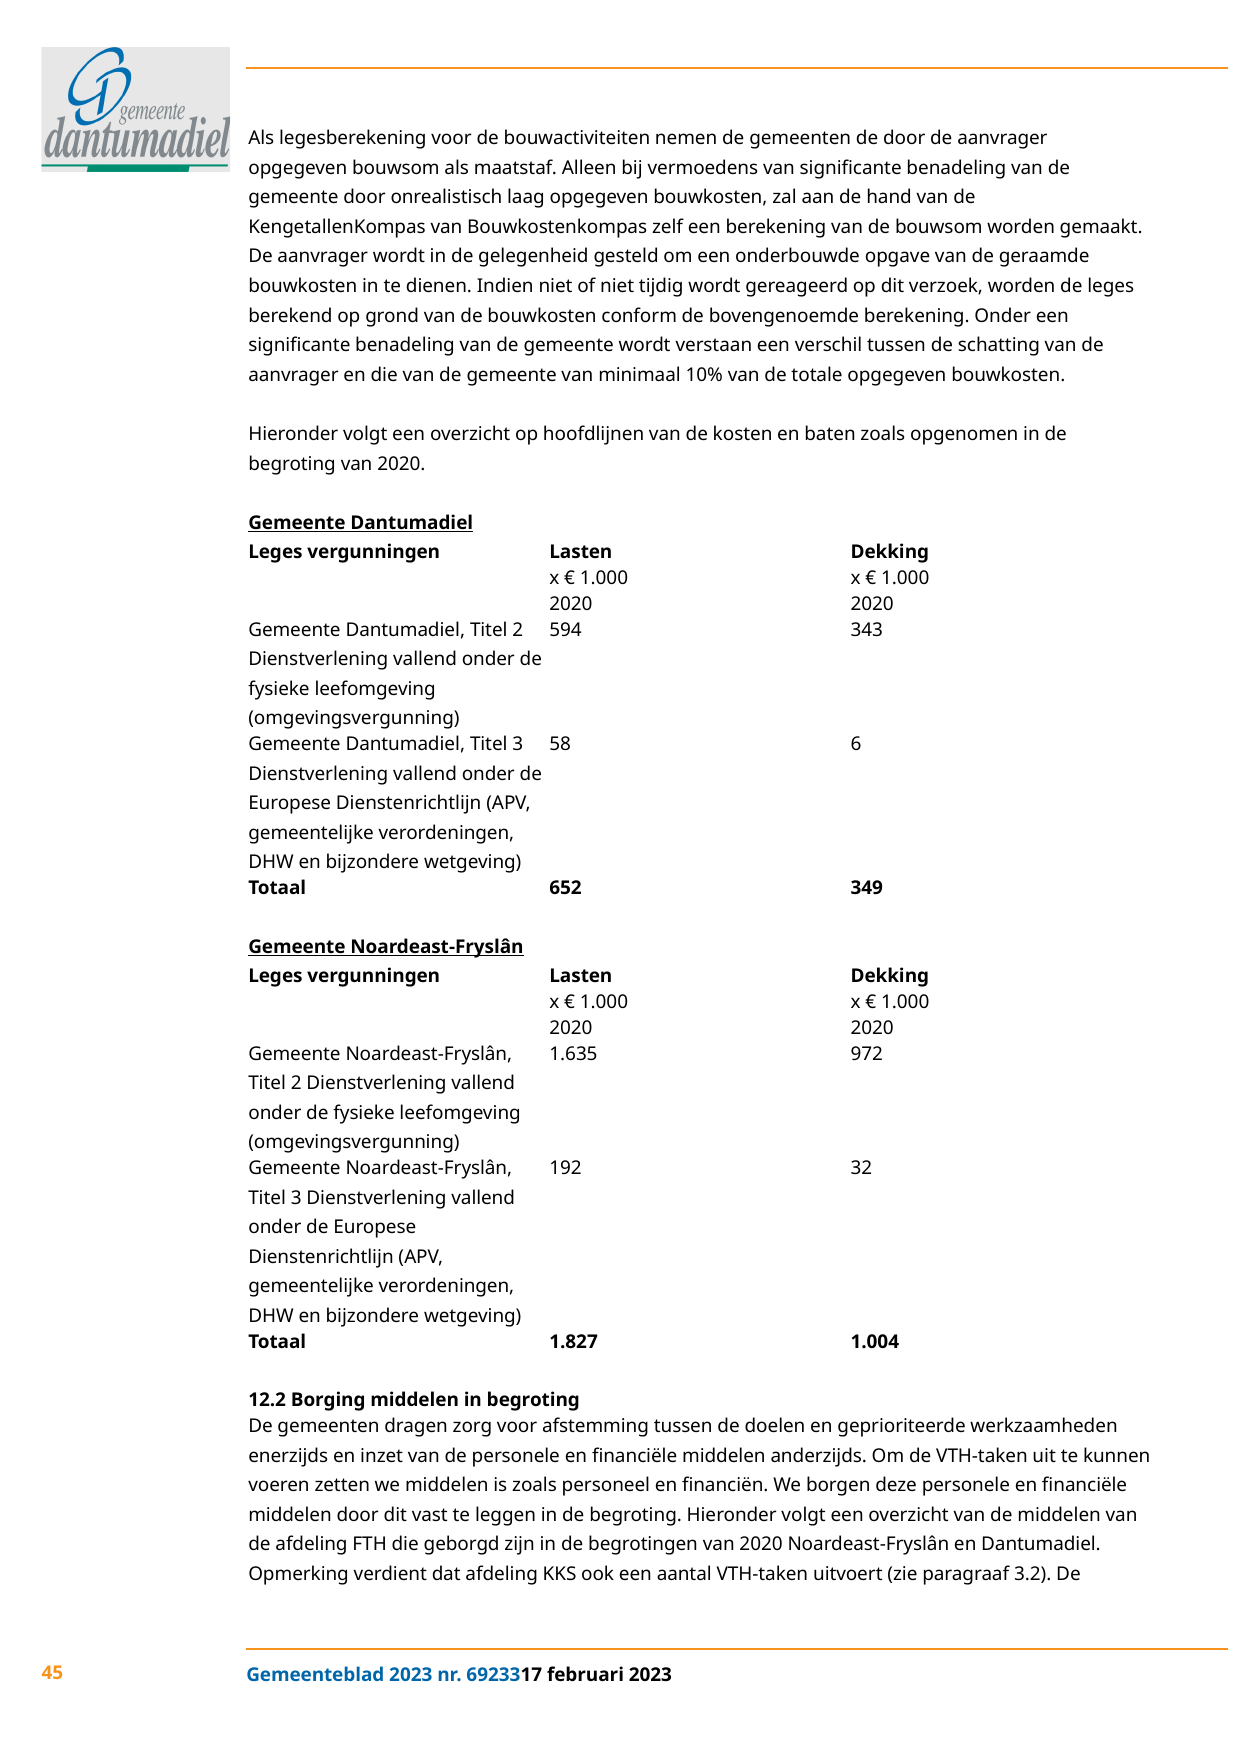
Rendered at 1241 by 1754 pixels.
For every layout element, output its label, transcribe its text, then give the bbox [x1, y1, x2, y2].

table_cell x € 1.000 [850, 988, 1152, 1014]
text 12.2 Borging middelen in begroting [248, 1386, 1152, 1412]
picture [41, 47, 231, 172]
table_cell Gemeente Dantumadiel, Titel 3 Dienstverlening vallend onder de Europese Dienstenrichtlijn (APV, gemeentelijke verordeningen, DHW en bijzondere wetgeving) [248, 730, 549, 874]
table_header Leges vergunningen [248, 963, 549, 988]
table_cell 1.635 [549, 1040, 850, 1154]
text Gemeente Noardeast-Fryslân [248, 933, 1152, 959]
table_cell x € 1.000 [850, 564, 1152, 590]
table_cell [248, 1014, 549, 1040]
table_cell 6 [850, 730, 1152, 874]
table_cell [248, 988, 549, 1014]
text Gemeente Dantumadiel [248, 509, 1152, 535]
table_cell 32 [850, 1154, 1152, 1328]
table_cell 349 [850, 874, 1152, 900]
table_cell [248, 564, 549, 590]
table_cell Totaal [248, 1328, 549, 1354]
text De gemeenten dragen zorg voor afstemming tussen de doelen en geprioriteerde werkzaamheden enerzijds en inzet van de personele en financiële middelen anderzijds. Om de VTH-taken uit te kunnen voeren zetten we middelen is zoals personeel en financiën. We borgen deze personele en financiële middelen door dit vast te leggen in de begroting. Hieronder volgt een overzicht van de middelen van de afdeling FTH die geborgd zijn in de begrotingen van 2020 Noardeast-Fryslân en Dantumadiel. Opmerking verdient dat afdeling KKS ook een aantal VTH-taken uitvoert (zie paragraaf 3.2). De [248, 1412, 1152, 1586]
table_cell 2020 [850, 590, 1152, 616]
table_cell 652 [549, 874, 850, 900]
table_header Dekking [850, 539, 1152, 564]
table_cell 58 [549, 730, 850, 874]
table_cell 594 [549, 616, 850, 730]
table_cell 972 [850, 1040, 1152, 1154]
table_cell [248, 590, 549, 616]
table_header Leges vergunningen [248, 539, 549, 564]
table_cell 1.827 [549, 1328, 850, 1354]
table_header Dekking [850, 963, 1152, 988]
table_cell 343 [850, 616, 1152, 730]
table_cell Gemeente Noardeast-Fryslân, Titel 3 Dienstverlening vallend onder de Europese Dienstenrichtlijn (APV, gemeentelijke verordeningen, DHW en bijzondere wetgeving) [248, 1154, 549, 1328]
table_cell Gemeente Dantumadiel, Titel 2 Dienstverlening vallend onder de fysieke leefomgeving (omgevingsvergunning) [248, 616, 549, 730]
table_header Lasten [549, 963, 850, 988]
table_cell Gemeente Noardeast-Fryslân, Titel 2 Dienstverlening vallend onder de fysieke leefomgeving (omgevingsvergunning) [248, 1040, 549, 1154]
table_cell 192 [549, 1154, 850, 1328]
table_cell 2020 [850, 1014, 1152, 1040]
table_cell 1.004 [850, 1328, 1152, 1354]
table_cell x € 1.000 [549, 988, 850, 1014]
table_cell Totaal [248, 874, 549, 900]
table_header Lasten [549, 539, 850, 564]
text Hieronder volgt een overzicht op hoofdlijnen van de kosten en baten zoals opgenomen in de begroting van 2020. [248, 420, 1152, 476]
table_cell x € 1.000 [549, 564, 850, 590]
text Als legesberekening voor de bouwactiviteiten nemen de gemeenten de door de aanvrager opgegeven bouwsom als maatstaf. Alleen bij vermoedens van significante benadeling van de gemeente door onrealistisch laag opgegeven bouwkosten, zal aan de hand van de KengetallenKompas van Bouwkostenkompas zelf een berekening van de bouwsom worden gemaakt. De aanvrager wordt in de gelegenheid gesteld om een onderbouwde opgave van de geraamde bouwkosten in te dienen. Indien niet of niet tijdig wordt gereageerd op dit verzoek, worden de leges berekend op grond van de bouwkosten conform de bovengenoemde berekening. Onder een significante benadeling van de gemeente wordt verstaan een verschil tussen de schatting van de aanvrager en die van de gemeente van minimaal 10% van de totale opgegeven bouwkosten. [248, 124, 1152, 387]
table_cell 2020 [549, 1014, 850, 1040]
table_cell 2020 [549, 590, 850, 616]
